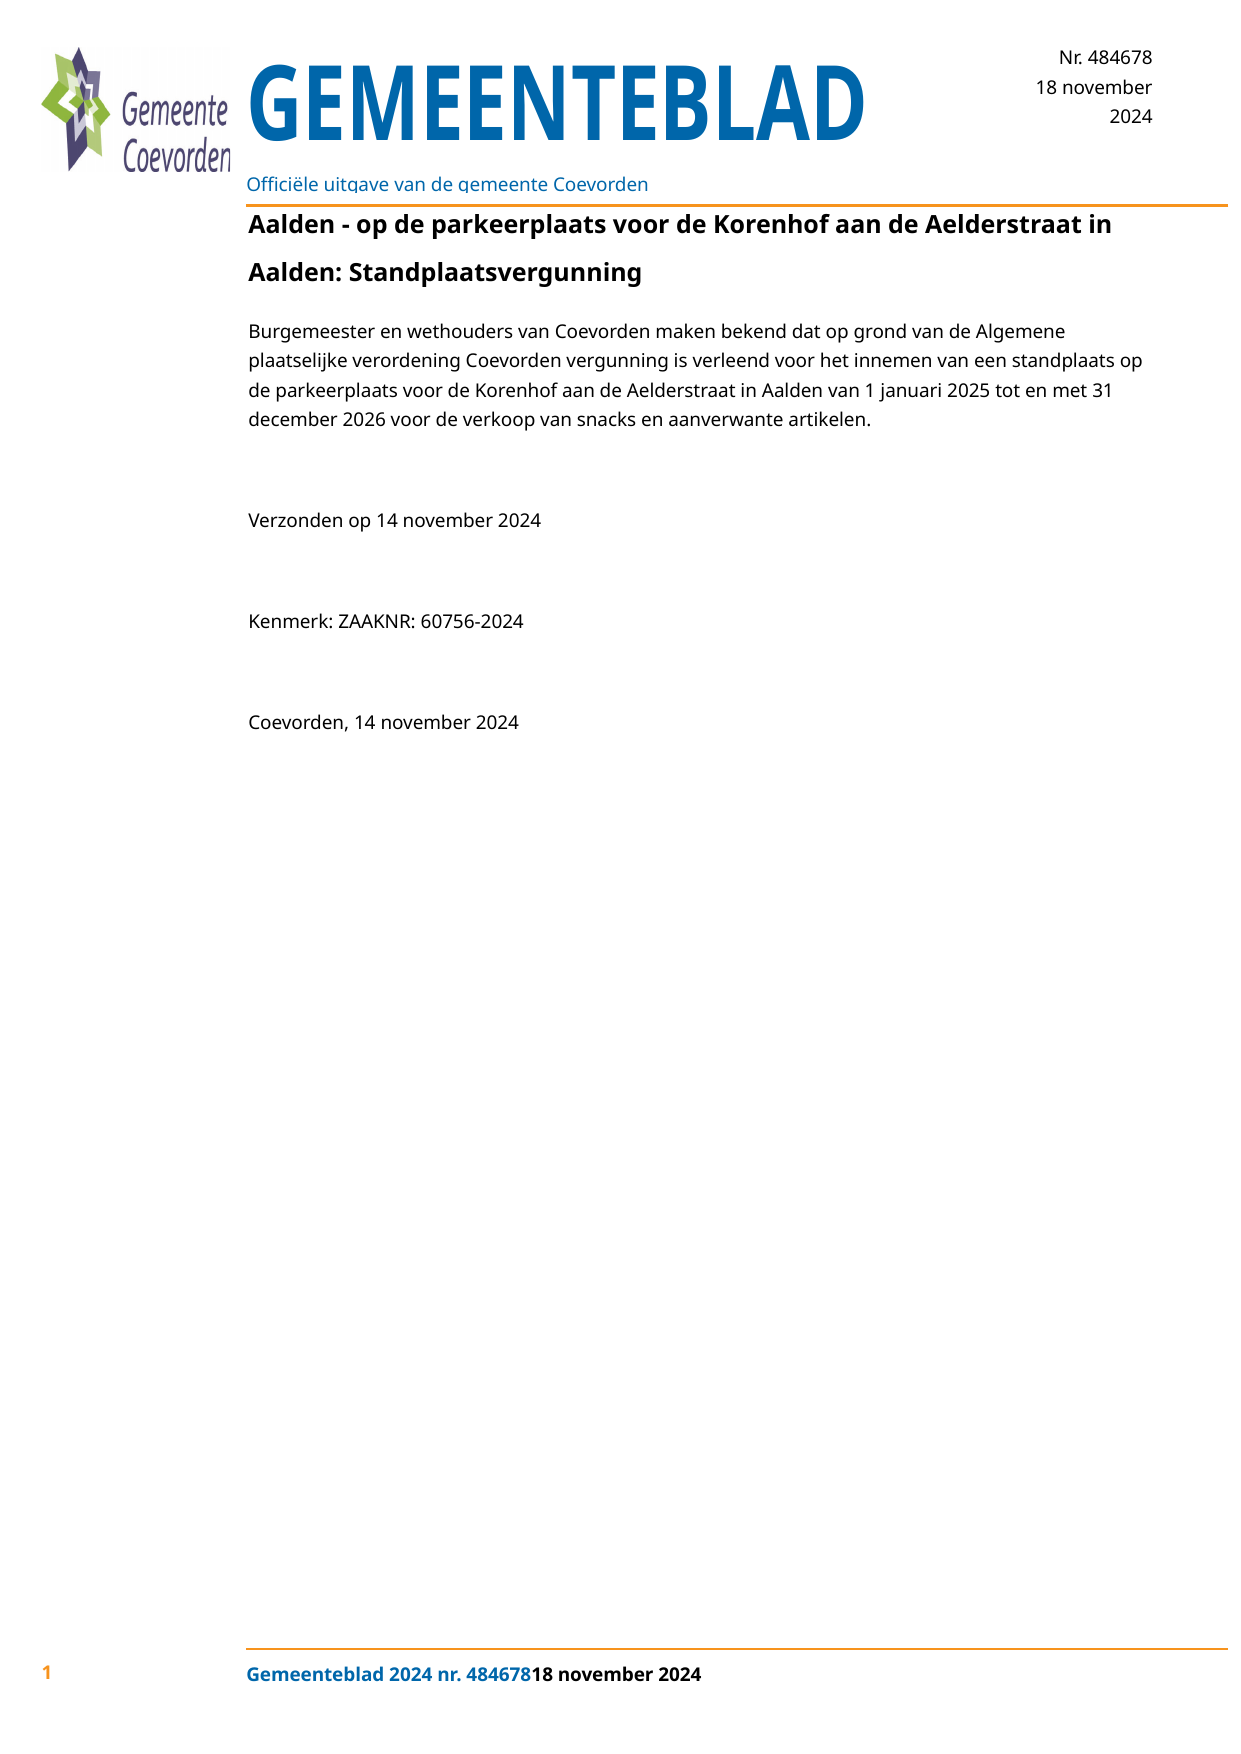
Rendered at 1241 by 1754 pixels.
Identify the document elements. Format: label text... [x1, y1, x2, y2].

text Aalden - op de parkeerplaats voor de Korenhof aan de Aelderstraat in Aalden: Standplaatsvergunning [248, 207, 1152, 288]
text Verzonden op 14 november 2024 [248, 507, 1152, 533]
text Burgemeester en wethouders van Coevorden maken bekend dat op grond van de Algemene plaatselijke verordening Coevorden vergunning is verleend voor het innemen van een standplaats op de parkeerplaats voor de Korenhof aan de Aelderstraat in Aalden van 1 januari 2025 tot en met 31 december 2026 voor de verkoop van snacks en aanverwante artikelen. [248, 318, 1152, 432]
picture [41, 47, 231, 172]
text Coevorden, 14 november 2024 [248, 709, 1152, 735]
text Kenmerk: ZAAKNR: 60756-2024 [248, 608, 1152, 634]
